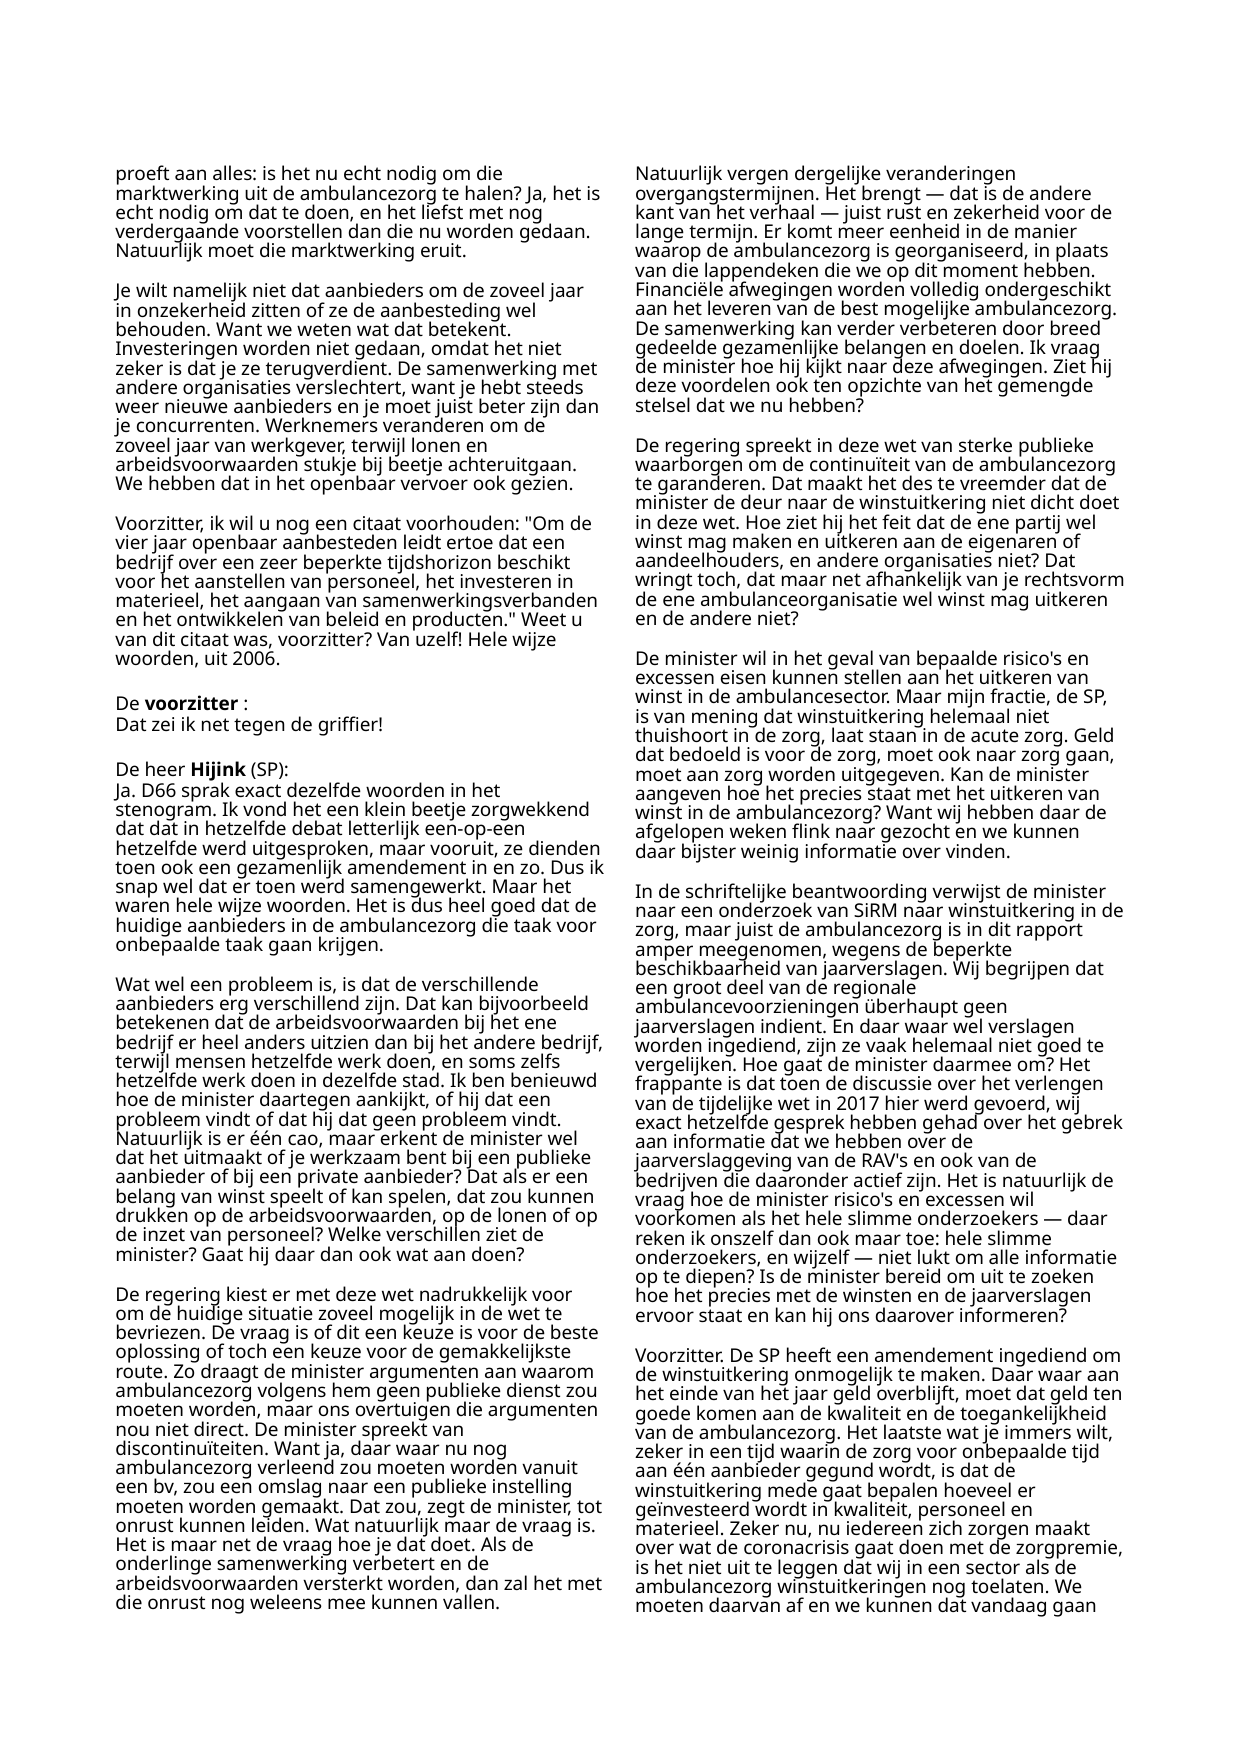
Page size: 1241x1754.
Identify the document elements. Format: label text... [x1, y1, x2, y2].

text Je wilt namelijk niet dat aanbieders om de zoveel jaar in onzekerheid zitten of ze de aanbesteding wel behouden. Want we weten wat dat betekent. Investeringen worden niet gedaan, omdat het niet zeker is dat je ze terugverdient. De samenwerking met andere organisaties verslechtert, want je hebt steeds weer nieuwe aanbieders en je moet juist beter zijn dan je concurrenten. Werknemers veranderen om de zoveel jaar van werkgever, terwijl lonen en arbeidsvoorwaarden stukje bij beetje achteruitgaan. We hebben dat in het openbaar vervoer ook gezien. [115, 282, 605, 494]
text Voorzitter. De SP heeft een amendement ingediend om de winstuitkering onmogelijk te maken. Daar waar aan het einde van het jaar geld overblijft, moet dat geld ten goede komen aan de kwaliteit en de toegankelijkheid van de ambulancezorg. Het laatste wat je immers wilt, zeker in een tijd waarin de zorg voor onbepaalde tijd aan één aanbieder gegund wordt, is dat de winstuitkering mede gaat bepalen hoeveel er geïnvesteerd wordt in kwaliteit, personeel en materieel. Zeker nu, nu iedereen zich zorgen maakt over wat de coronacrisis gaat doen met de zorgpremie, is het niet uit te leggen dat wij in een sector als de ambulancezorg winstuitkeringen nog toelaten. We moeten daarvan af en we kunnen dat vandaag gaan [635, 1347, 1125, 1616]
text Dat zei ik net tegen de griffier! [115, 716, 605, 735]
text De heer Hijink (SP): [115, 756, 605, 782]
text Wat wel een probleem is, is dat de verschillende aanbieders erg verschillend zijn. Dat kan bijvoorbeeld betekenen dat de arbeidsvoorwaarden bij het ene bedrijf er heel anders uitzien dan bij het andere bedrijf, terwijl mensen hetzelfde werk doen, en soms zelfs hetzelfde werk doen in dezelfde stad. Ik ben benieuwd hoe de minister daartegen aankijkt, of hij dat een probleem vindt of dat hij dat geen probleem vindt. Natuurlijk is er één cao, maar erkent de minister wel dat het uitmaakt of je werkzaam bent bij een publieke aanbieder of bij een private aanbieder? Dat als er een belang van winst speelt of kan spelen, dat zou kunnen drukken op de arbeidsvoorwaarden, op de lonen of op de inzet van personeel? Welke verschillen ziet de minister? Gaat hij daar dan ook wat aan doen? [115, 976, 605, 1265]
text Ja. D66 sprak exact dezelfde woorden in het stenogram. Ik vond het een klein beetje zorgwekkend dat dat in hetzelfde debat letterlijk een-op-een hetzelfde werd uitgesproken, maar vooruit, ze dienden toen ook een gezamenlijk amendement in en zo. Dus ik snap wel dat er toen werd samengewerkt. Maar het waren hele wijze woorden. Het is dus heel goed dat de huidige aanbieders in de ambulancezorg die taak voor onbepaalde taak gaan krijgen. [115, 782, 605, 955]
text In de schriftelijke beantwoording verwijst de minister naar een onderzoek van SiRM naar winstuitkering in de zorg, maar juist de ambulancezorg is in dit rapport amper meegenomen, wegens de beperkte beschikbaarheid van jaarverslagen. Wij begrijpen dat een groot deel van de regionale ambulancevoorzieningen überhaupt geen jaarverslagen indient. En daar waar wel verslagen worden ingediend, zijn ze vaak helemaal niet goed te vergelijken. Hoe gaat de minister daarmee om? Het frappante is dat toen de discussie over het verlengen van de tijdelijke wet in 2017 hier werd gevoerd, wij exact hetzelfde gesprek hebben gehad over het gebrek aan informatie dat we hebben over de jaarverslaggeving van de RAV's en ook van de bedrijven die daaronder actief zijn. Het is natuurlijk de vraag hoe de minister risico's en excessen wil voorkomen als het hele slimme onderzoekers — daar reken ik onszelf dan ook maar toe: hele slimme onderzoekers, en wijzelf — niet lukt om alle informatie op te diepen? Is de minister bereid om uit te zoeken hoe het precies met de winsten en de jaarverslagen ervoor staat en kan hij ons daarover informeren? [635, 883, 1125, 1326]
text proeft aan alles: is het nu echt nodig om die marktwerking uit de ambulancezorg te halen? Ja, het is echt nodig om dat te doen, en het liefst met nog verdergaande voorstellen dan die nu worden gedaan. Natuurlijk moet die marktwerking eruit. [115, 165, 605, 262]
text Natuurlijk vergen dergelijke veranderingen overgangstermijnen. Het brengt — dat is de andere kant van het verhaal — juist rust en zekerheid voor de lange termijn. Er komt meer eenheid in de manier waarop de ambulancezorg is georganiseerd, in plaats van die lappendeken die we op dit moment hebben. Financiële afwegingen worden volledig ondergeschikt aan het leveren van de best mogelijke ambulancezorg. De samenwerking kan verder verbeteren door breed gedeelde gezamenlijke belangen en doelen. Ik vraag de minister hoe hij kijkt naar deze afwegingen. Ziet hij deze voordelen ook ten opzichte van het gemengde stelsel dat we nu hebben? [635, 165, 1125, 416]
text Voorzitter, ik wil u nog een citaat voorhouden: "Om de vier jaar openbaar aanbesteden leidt ertoe dat een bedrijf over een zeer beperkte tijdshorizon beschikt voor het aanstellen van personeel, het investeren in materieel, het aangaan van samenwerkingsverbanden en het ontwikkelen van beleid en producten." Weet u van dit citaat was, voorzitter? Van uzelf! Hele wijze woorden, uit 2006. [115, 515, 605, 669]
text De regering kiest er met deze wet nadrukkelijk voor om de huidige situatie zoveel mogelijk in de wet te bevriezen. De vraag is of dit een keuze is voor de beste oplossing of toch een keuze voor de gemakkelijkste route. Zo draagt de minister argumenten aan waarom ambulancezorg volgens hem geen publieke dienst zou moeten worden, maar ons overtuigen die argumenten nou niet direct. De minister spreekt van discontinuïteiten. Want ja, daar waar nu nog ambulancezorg verleend zou moeten worden vanuit een bv, zou een omslag naar een publieke instelling moeten worden gemaakt. Dat zou, zegt de minister, tot onrust kunnen leiden. Wat natuurlijk maar de vraag is. Het is maar net de vraag hoe je dat doet. Als de onderlinge samenwerking verbetert en de arbeidsvoorwaarden versterkt worden, dan zal het met die onrust nog weleens mee kunnen vallen. [115, 1286, 605, 1613]
text De minister wil in het geval van bepaalde risico's en excessen eisen kunnen stellen aan het uitkeren van winst in de ambulancesector. Maar mijn fractie, de SP, is van mening dat winstuitkering helemaal niet thuishoort in de zorg, laat staan in de acute zorg. Geld dat bedoeld is voor de zorg, moet ook naar zorg gaan, moet aan zorg worden uitgegeven. Kan de minister aangeven hoe het precies staat met het uitkeren van winst in de ambulancezorg? Want wij hebben daar de afgelopen weken flink naar gezocht en we kunnen daar bijster weinig informatie over vinden. [635, 650, 1125, 862]
text De regering spreekt in deze wet van sterke publieke waarborgen om de continuïteit van de ambulancezorg te garanderen. Dat maakt het des te vreemder dat de minister de deur naar de winstuitkering niet dicht doet in deze wet. Hoe ziet hij het feit dat de ene partij wel winst mag maken en uitkeren aan de eigenaren of aandeelhouders, en andere organisaties niet? Dat wringt toch, dat maar net afhankelijk van je rechtsvorm de ene ambulanceorganisatie wel winst mag uitkeren en de andere niet? [635, 437, 1125, 629]
text De voorzitter : [115, 690, 605, 716]
